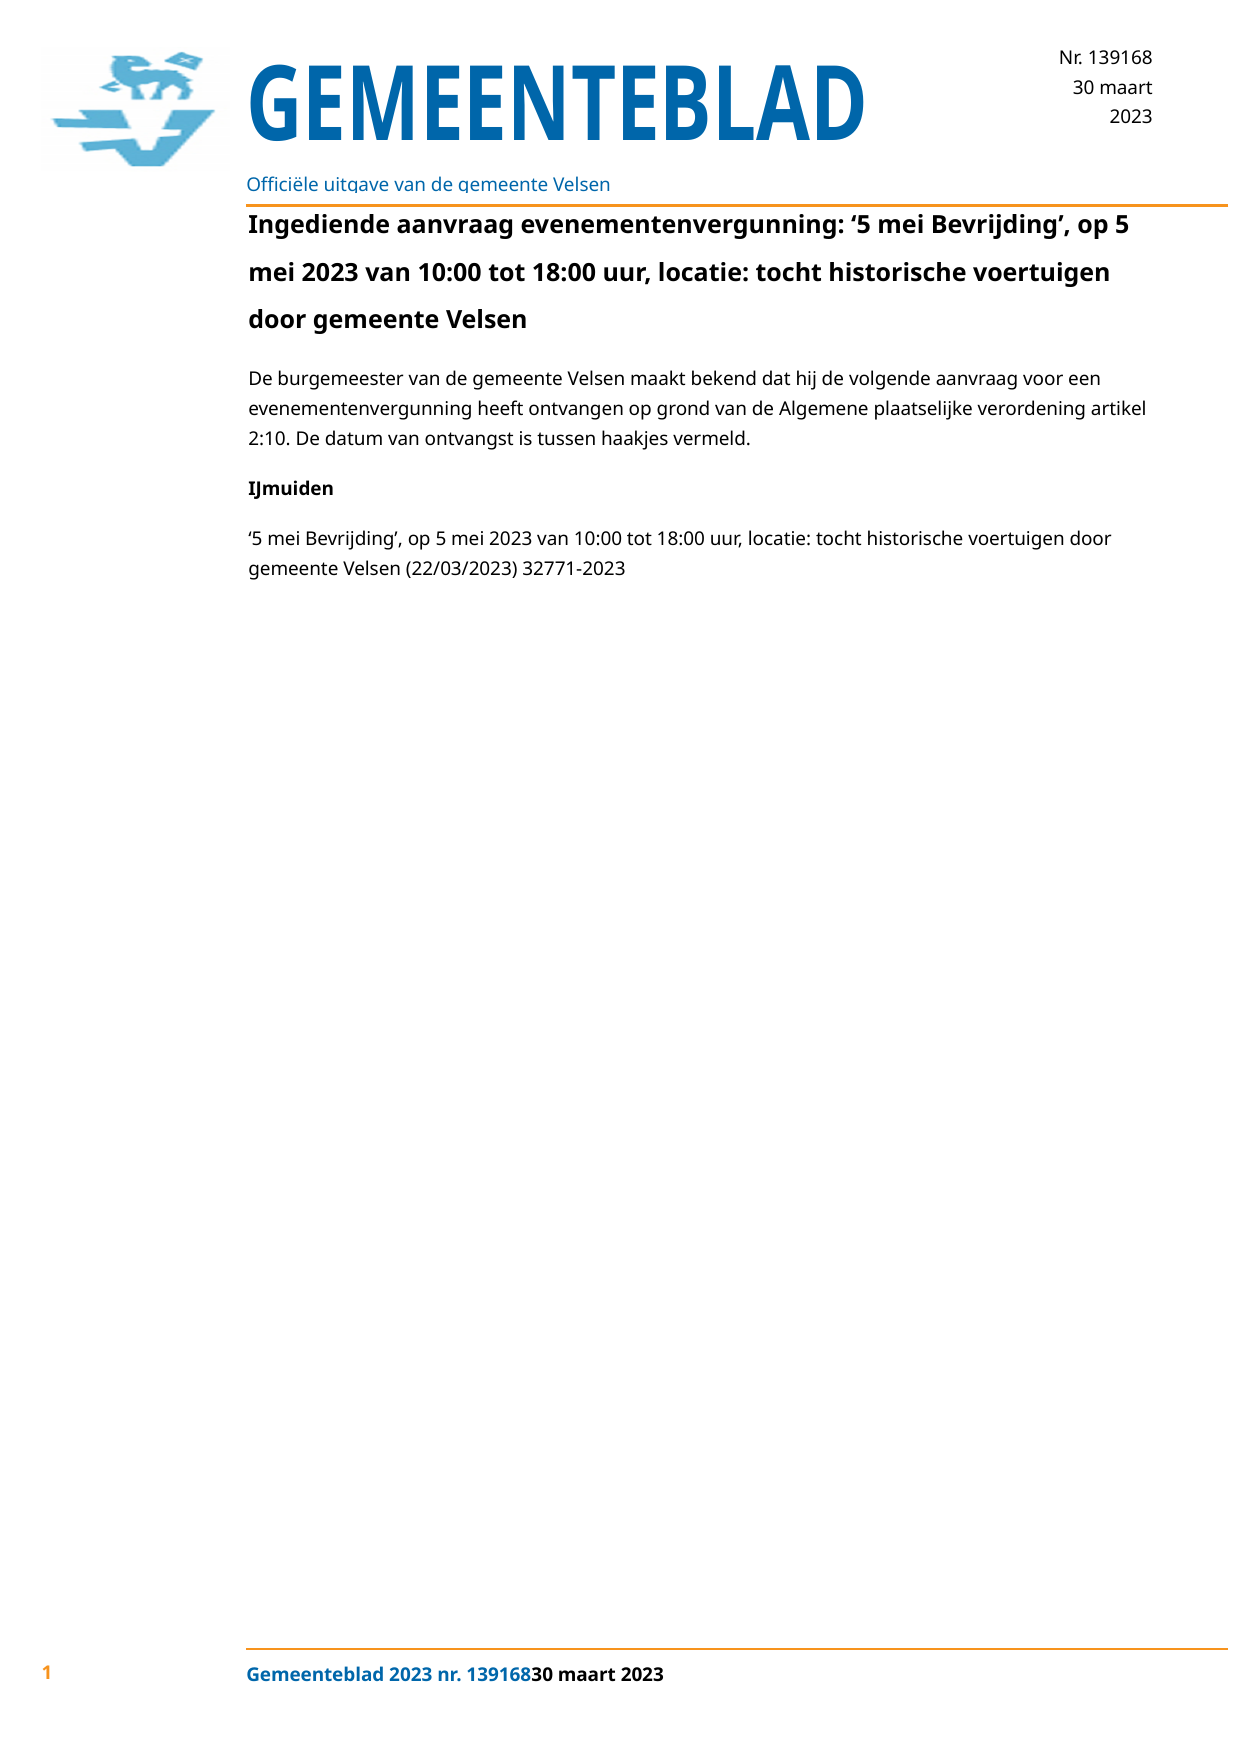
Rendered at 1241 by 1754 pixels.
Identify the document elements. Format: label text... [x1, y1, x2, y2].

text De burgemeester van de gemeente Velsen maakt bekend dat hij de volgende aanvraag voor een evenementenvergunning heeft ontvangen op grond van de Algemene plaatselijke verordening artikel 2:10. De datum van ontvangst is tussen haakjes vermeld. [248, 366, 1152, 450]
picture [41, 47, 231, 172]
text IJmuiden [248, 475, 1152, 501]
text Ingediende aanvraag evenementenvergunning: ‘5 mei Bevrijding’, op 5 mei 2023 van 10:00 tot 18:00 uur, locatie: tocht historische voertuigen door gemeente Velsen [248, 207, 1152, 336]
text ‘5 mei Bevrijding’, op 5 mei 2023 van 10:00 tot 18:00 uur, locatie: tocht historische voertuigen door gemeente Velsen (22/03/2023) 32771-2023 [248, 526, 1152, 581]
